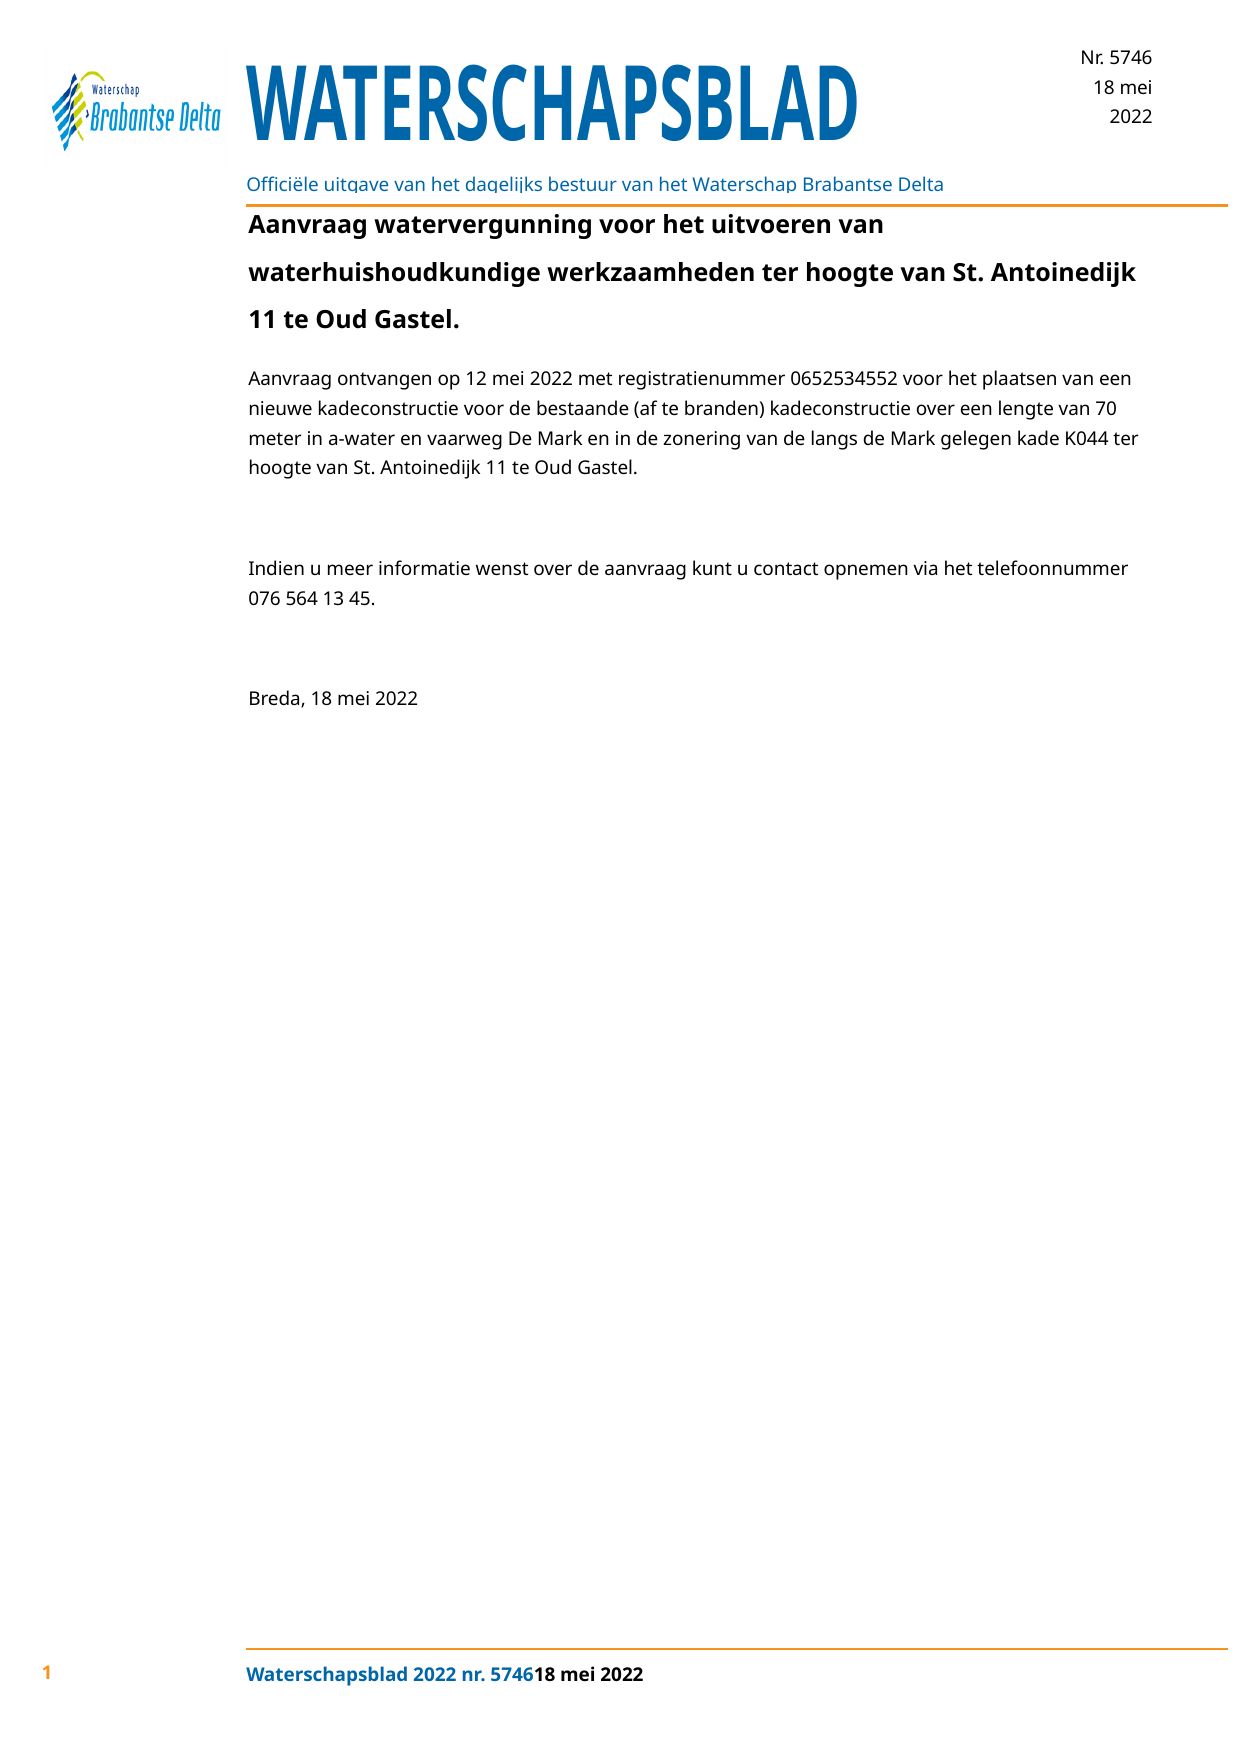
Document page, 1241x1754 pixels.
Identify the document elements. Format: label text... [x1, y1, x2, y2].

text Breda, 18 mei 2022 [248, 686, 1152, 711]
picture [41, 47, 231, 172]
text Aanvraag ontvangen op 12 mei 2022 met registratienummer 0652534552 voor het plaatsen van een nieuwe kadeconstructie voor de bestaande (af te branden) kadeconstructie over een lengte van 70 meter in a-water en vaarweg De Mark en in de zonering van de langs de Mark gelegen kade K044 ter hoogte van St. Antoinedijk 11 te Oud Gastel. [248, 366, 1152, 480]
text Indien u meer informatie wenst over de aanvraag kunt u contact opnemen via het telefoonnummer 076 564 13 45. [248, 555, 1152, 610]
text Aanvraag watervergunning voor het uitvoeren van waterhuishoudkundige werkzaamheden ter hoogte van St. Antoinedijk 11 te Oud Gastel. [248, 207, 1152, 336]
